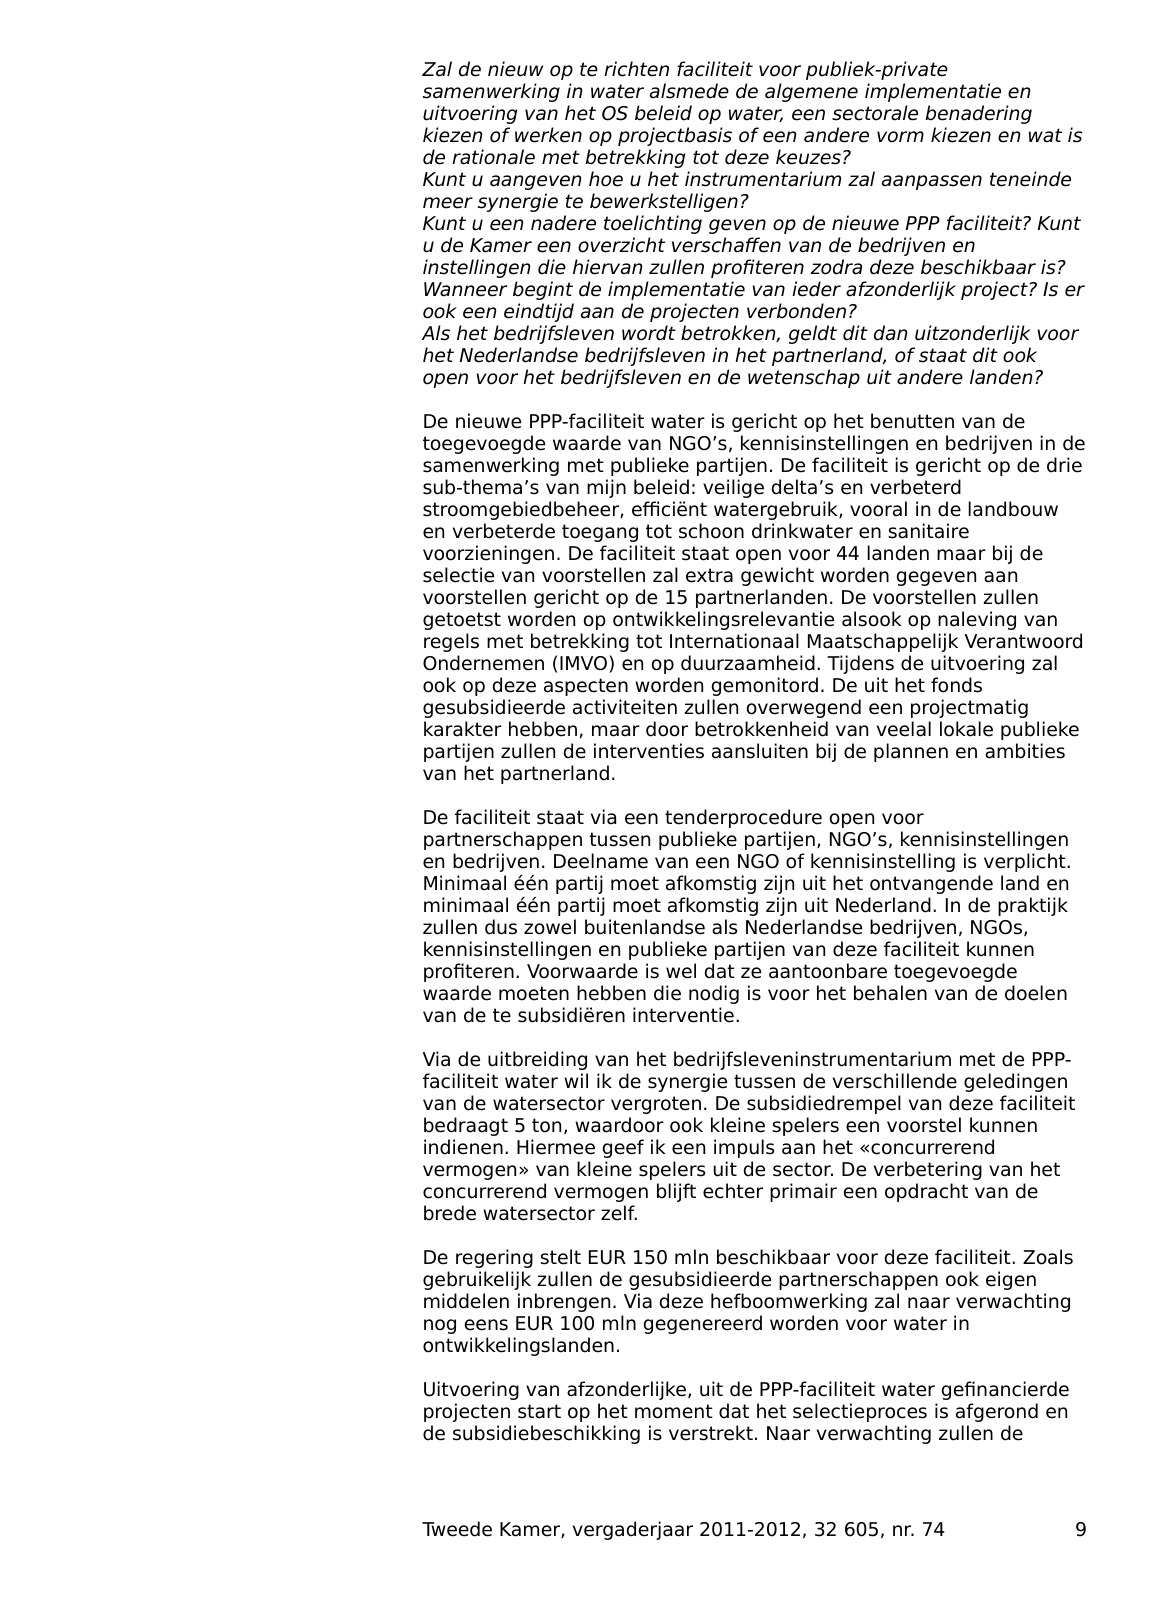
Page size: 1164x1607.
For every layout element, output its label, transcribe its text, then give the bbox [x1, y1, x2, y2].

text Via de uitbreiding van het bedrijfsleveninstrumentarium met de PPP-faciliteit water wil ik de synergie tussen de verschillende geledingen van de watersector vergroten. De subsidiedrempel van deze faciliteit bedraagt 5 ton, waardoor ook kleine spelers een voorstel kunnen indienen. Hiermee geef ik een impuls aan het «concurrerend vermogen» van kleine spelers uit de sector. De verbetering van het concurrerend vermogen blijft echter primair een opdracht van de brede watersector zelf. [422, 1049, 1087, 1224]
text Zal de nieuw op te richten faciliteit voor publiek-private samenwerking in water alsmede de algemene implementatie en uitvoering van het OS beleid op water, een sectorale benadering kiezen of werken op projectbasis of een andere vorm kiezen en wat is de rationale met betrekking tot deze keuzes? [422, 59, 1087, 169]
text Uitvoering van afzonderlijke, uit de PPP-faciliteit water gefinancierde projecten start op het moment dat het selectieproces is afgerond en de subsidiebeschikking is verstrekt. Naar verwachting zullen de [422, 1379, 1087, 1445]
text Als het bedrijfsleven wordt betrokken, geldt dit dan uitzonderlijk voor het Nederlandse bedrijfsleven in het partnerland, of staat dit ook open voor het bedrijfsleven en de wetenschap uit andere landen? [422, 323, 1087, 389]
text Wanneer begint de implementatie van ieder afzonderlijk project? Is er ook een eindtijd aan de projecten verbonden? [422, 279, 1087, 323]
text Kunt u een nadere toelichting geven op de nieuwe PPP faciliteit? Kunt u de Kamer een overzicht verschaffen van de bedrijven en instellingen die hiervan zullen profiteren zodra deze beschikbaar is? [422, 213, 1087, 279]
text De regering stelt EUR 150 mln beschikbaar voor deze faciliteit. Zoals gebruikelijk zullen de gesubsidieerde partnerschappen ook eigen middelen inbrengen. Via deze hefboomwerking zal naar verwachting nog eens EUR 100 mln gegenereerd worden voor water in ontwikkelingslanden. [422, 1247, 1087, 1357]
text Kunt u aangeven hoe u het instrumentarium zal aanpassen teneinde meer synergie te bewerkstelligen? [422, 169, 1087, 213]
text De faciliteit staat via een tenderprocedure open voor partnerschappen tussen publieke partijen, NGO’s, kennisinstellingen en bedrijven. Deelname van een NGO of kennisinstelling is verplicht. Minimaal één partij moet afkomstig zijn uit het ontvangende land en minimaal één partij moet afkomstig zijn uit Nederland. In de praktijk zullen dus zowel buitenlandse als Nederlandse bedrijven, NGOs, kennisinstellingen en publieke partijen van deze faciliteit kunnen profiteren. Voorwaarde is wel dat ze aantoonbare toegevoegde waarde moeten hebben die nodig is voor het behalen van de doelen van de te subsidiëren interventie. [422, 807, 1087, 1027]
text De nieuwe PPP-faciliteit water is gericht op het benutten van de toegevoegde waarde van NGO’s, kennisinstellingen en bedrijven in de samenwerking met publieke partijen. De faciliteit is gericht op de drie sub-thema’s van mijn beleid: veilige delta’s en verbeterd stroomgebiedbeheer, efficiënt watergebruik, vooral in de landbouw en verbeterde toegang tot schoon drinkwater en sanitaire voorzieningen. De faciliteit staat open voor 44 landen maar bij de selectie van voorstellen zal extra gewicht worden gegeven aan voorstellen gericht op de 15 partnerlanden. De voorstellen zullen getoetst worden op ontwikkelingsrelevantie alsook op naleving van regels met betrekking tot Internationaal Maatschappelijk Verantwoord Ondernemen (IMVO) en op duurzaamheid. Tijdens de uitvoering zal ook op deze aspecten worden gemonitord. De uit het fonds gesubsidieerde activiteiten zullen overwegend een projectmatig karakter hebben, maar door betrokkenheid van veelal lokale publieke partijen zullen de interventies aansluiten bij de plannen en ambities van het partnerland. [422, 411, 1087, 784]
